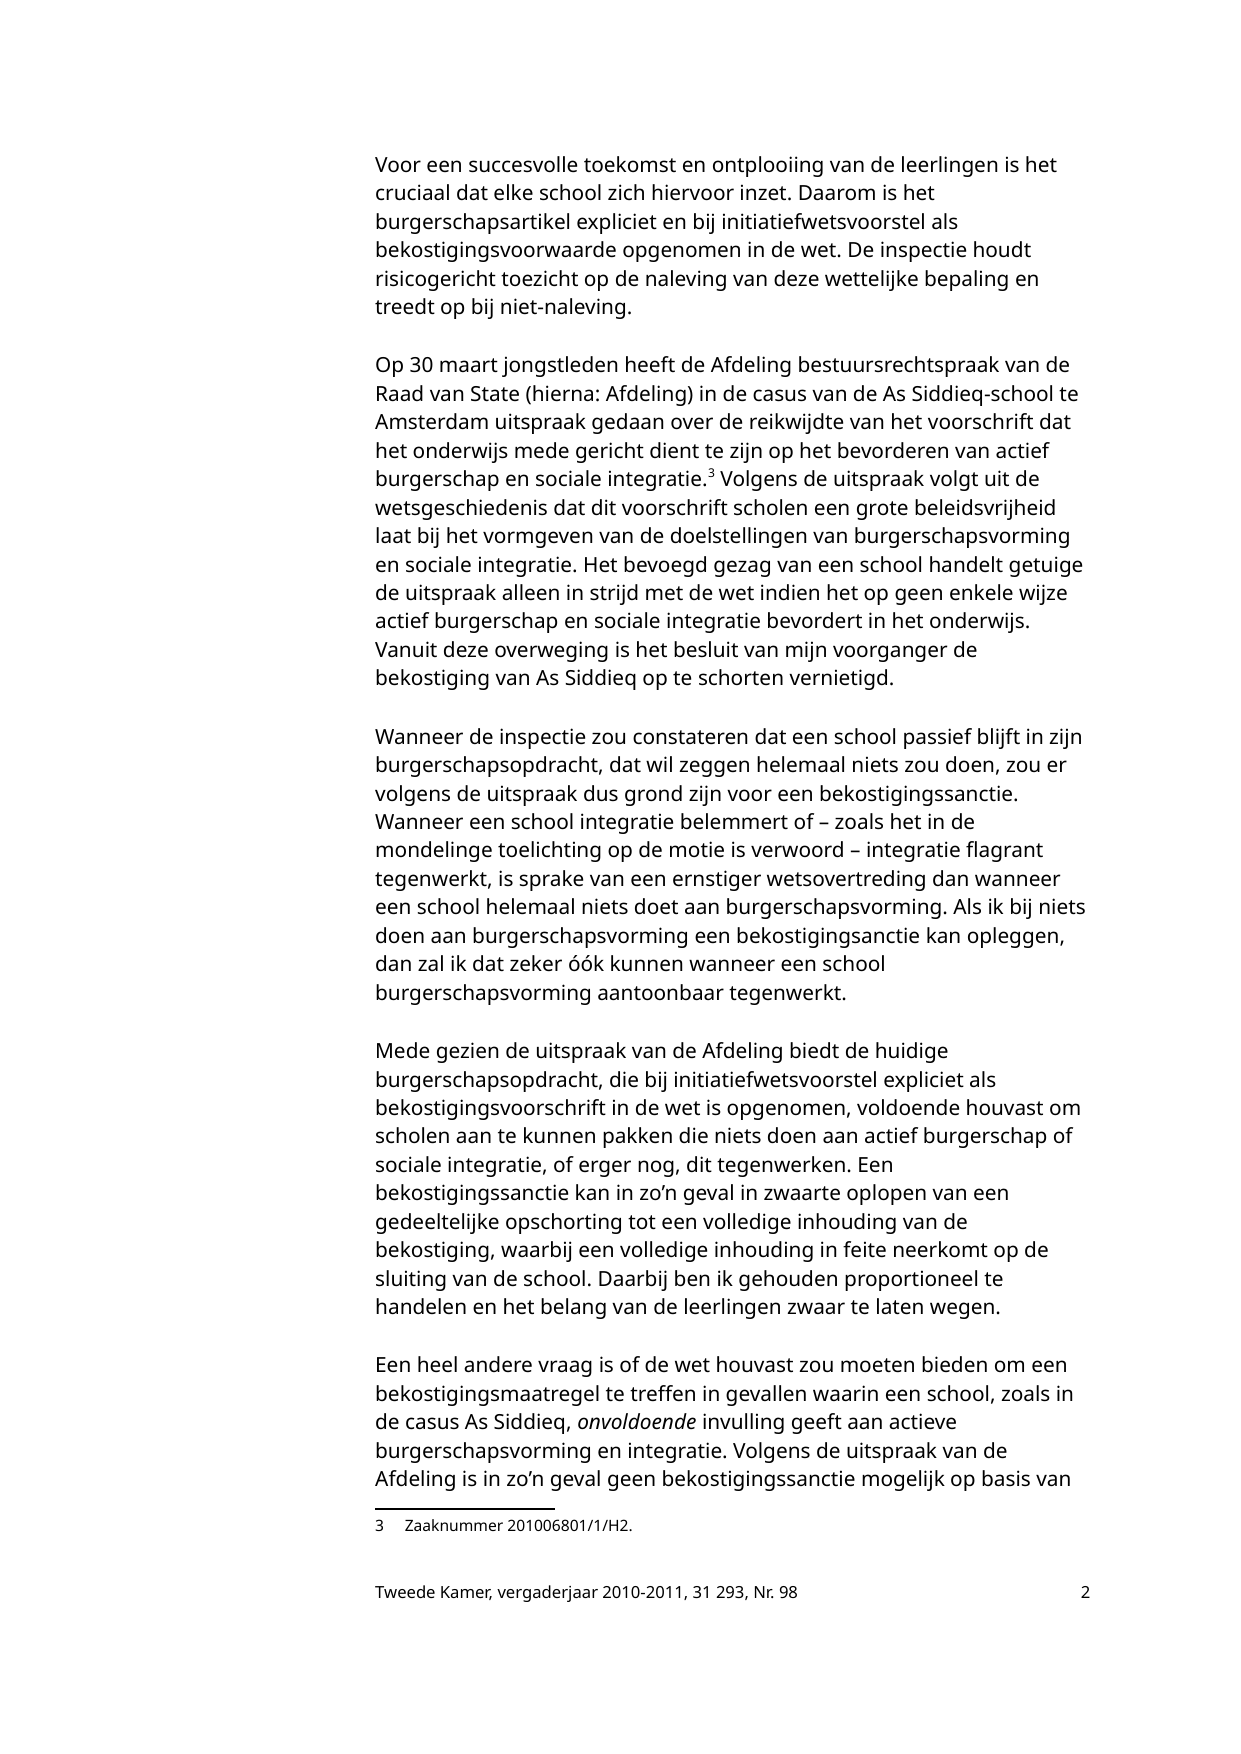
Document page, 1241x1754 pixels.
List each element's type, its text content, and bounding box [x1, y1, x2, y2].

text Een heel andere vraag is of de wet houvast zou moeten bieden om een bekostigingsmaatregel te treffen in gevallen waarin een school, zoals in de casus As Siddieq, onvoldoende invulling geeft aan actieve burgerschapsvorming en integratie. Volgens de uitspraak van de Afdeling is in zo’n geval geen bekostigingssanctie mogelijk op basis van [375, 1351, 1090, 1493]
text Wanneer de inspectie zou constateren dat een school passief blijft in zijn burgerschapsopdracht, dat wil zeggen helemaal niets zou doen, zou er volgens de uitspraak dus grond zijn voor een bekostigingssanctie. Wanneer een school integratie belemmert of – zoals het in de mondelinge toelichting op de motie is verwoord – integratie flagrant tegenwerkt, is sprake van een ernstiger wetsovertreding dan wanneer een school helemaal niets doet aan burgerschapsvorming. Als ik bij niets doen aan burgerschapsvorming een bekostigingsanctie kan opleggen, dan zal ik dat zeker óók kunnen wanneer een school burgerschapsvorming aantoonbaar tegenwerkt. [375, 722, 1090, 1006]
text Mede gezien de uitspraak van de Afdeling biedt de huidige burgerschapsopdracht, die bij initiatiefwetsvoorstel expliciet als bekostigingsvoorschrift in de wet is opgenomen, voldoende houvast om scholen aan te kunnen pakken die niets doen aan actief burgerschap of sociale integratie, of erger nog, dit tegenwerken. Een bekostigingssanctie kan in zo’n geval in zwaarte oplopen van een gedeeltelijke opschorting tot een volledige inhouding van de bekostiging, waarbij een volledige inhouding in feite neerkomt op de sluiting van de school. Daarbij ben ik gehouden proportioneel te handelen en het belang van de leerlingen zwaar te laten wegen. [375, 1036, 1090, 1321]
text Voor een succesvolle toekomst en ontplooiing van de leerlingen is het cruciaal dat elke school zich hiervoor inzet. Daarom is het burgerschapsartikel expliciet en bij initiatiefwetsvoorstel als bekostigingsvoorwaarde opgenomen in de wet. De inspectie houdt risicogericht toezicht op de naleving van deze wettelijke bepaling en treedt op bij niet-naleving. [375, 150, 1090, 321]
text Zaaknummer 201006801/1/H2. [375, 1508, 1090, 1536]
text Op 30 maart jongstleden heeft de Afdeling bestuursrechtspraak van de Raad van State (hierna: Afdeling) in de casus van de As Siddieq-school te Amsterdam uitspraak gedaan over de reikwijdte van het voorschrift dat het onderwijs mede gericht dient te zijn op het bevorderen van actief burgerschap en sociale integratie. Volgens de uitspraak volgt uit de wetsgeschiedenis dat dit voorschrift scholen een grote beleidsvrijheid laat bij het vormgeven van de doelstellingen van burgerschapsvorming en sociale integratie. Het bevoegd gezag van een school handelt getuige de uitspraak alleen in strijd met de wet indien het op geen enkele wijze actief burgerschap en sociale integratie bevordert in het onderwijs. Vanuit deze overweging is het besluit van mijn voorganger de bekostiging van As Siddieq op te schorten vernietigd. [375, 351, 1090, 692]
